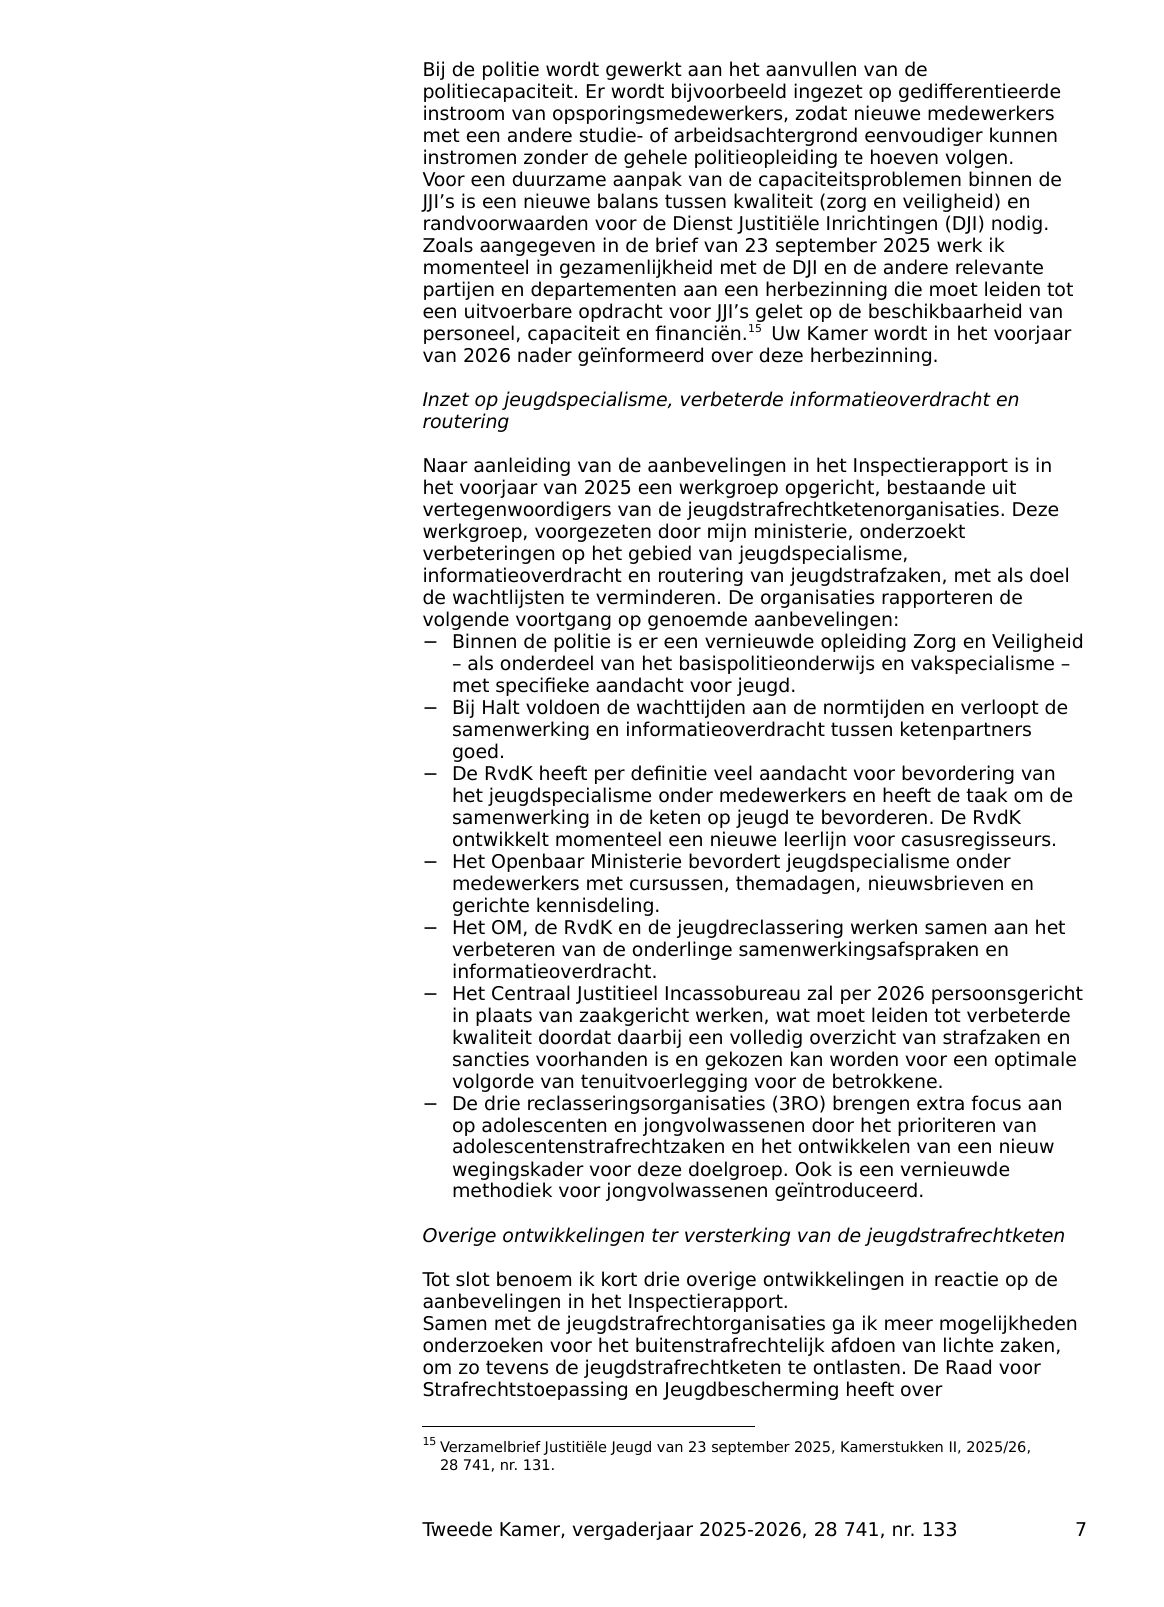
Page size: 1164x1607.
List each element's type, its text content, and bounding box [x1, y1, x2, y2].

text − Het Centraal Justitieel Incassobureau zal per 2026 persoonsgericht in plaats van zaakgericht werken, wat moet leiden tot verbeterde kwaliteit doordat daarbij een volledig overzicht van strafzaken en sancties voorhanden is en gekozen kan worden voor een optimale volgorde van tenuitvoerlegging voor de betrokkene. [422, 983, 1087, 1092]
subtitle Overige ontwikkelingen ter versterking van de jeugdstrafrechtketen [422, 1224, 1087, 1247]
text − Bij Halt voldoen de wachttijden aan de normtijden en verloopt de samenwerking en informatieoverdracht tussen ketenpartners goed. [422, 697, 1087, 763]
text − De drie reclasseringsorganisaties (3RO) brengen extra focus aan op adolescenten en jongvolwassenen door het prioriteren van adolescentenstrafrechtzaken en het ontwikkelen van een nieuw wegingskader voor deze doelgroep. Ook is een vernieuwde methodiek voor jongvolwassenen geïntroduceerd. [422, 1092, 1087, 1202]
text Tot slot benoem ik kort drie overige ontwikkelingen in reactie op de aanbevelingen in het Inspectierapport. [422, 1269, 1087, 1313]
text − Het Openbaar Ministerie bevordert jeugdspecialisme onder medewerkers met cursussen, themadagen, nieuwsbrieven en gerichte kennisdeling. [422, 851, 1087, 917]
text Voor een duurzame aanpak van de capaciteitsproblemen binnen de JJI’s is een nieuwe balans tussen kwaliteit (zorg en veiligheid) en randvoorwaarden voor de Dienst Justitiële Inrichtingen (DJI) nodig. Zoals aangegeven in de brief van 23 september 2025 werk ik momenteel in gezamenlijkheid met de DJI en de andere relevante partijen en departementen aan een herbezinning die moet leiden tot een uitvoerbare opdracht voor JJI’s gelet op de beschikbaarheid van personeel, capaciteit en financiën. Uw Kamer wordt in het voorjaar van 2026 nader geïnformeerd over deze herbezinning. [422, 169, 1087, 367]
text − Het OM, de RvdK en de jeugdreclassering werken samen aan het verbeteren van de onderlinge samenwerkingsafspraken en informatieoverdracht. [422, 917, 1087, 983]
text − De RvdK heeft per definitie veel aandacht voor bevordering van het jeugdspecialisme onder medewerkers en heeft de taak om de samenwerking in de keten op jeugd te bevorderen. De RvdK ontwikkelt momenteel een nieuwe leerlijn voor casusregisseurs. [422, 763, 1087, 851]
text Naar aanleiding van de aanbevelingen in het Inspectierapport is in het voorjaar van 2025 een werkgroep opgericht, bestaande uit vertegenwoordigers van de jeugdstrafrechtketenorganisaties. Deze werkgroep, voorgezeten door mijn ministerie, onderzoekt verbeteringen op het gebied van jeugdspecialisme, informatieoverdracht en routering van jeugdstrafzaken, met als doel de wachtlijsten te verminderen. De organisaties rapporteren de volgende voortgang op genoemde aanbevelingen: [422, 455, 1087, 631]
text Verzamelbrief Justitiële Jeugd van 23 september 2025, Kamerstukken II, 2025/26, 28 741, nr. 131. [422, 1435, 1087, 1474]
text Samen met de jeugdstrafrechtorganisaties ga ik meer mogelijkheden onderzoeken voor het buitenstrafrechtelijk afdoen van lichte zaken, om zo tevens de jeugdstrafrechtketen te ontlasten. De Raad voor Strafrechtstoepassing en Jeugdbescherming heeft over [422, 1313, 1087, 1401]
text Bij de politie wordt gewerkt aan het aanvullen van de politiecapaciteit. Er wordt bijvoorbeeld ingezet op gedifferentieerde instroom van opsporingsmedewerkers, zodat nieuwe medewerkers met een andere studie- of arbeidsachtergrond eenvoudiger kunnen instromen zonder de gehele politieopleiding te hoeven volgen. [422, 59, 1087, 169]
text − Binnen de politie is er een vernieuwde opleiding Zorg en Veiligheid – als onderdeel van het basispolitieonderwijs en vakspecialisme – met specifieke aandacht voor jeugd. [422, 631, 1087, 697]
subtitle Inzet op jeugdspecialisme, verbeterde informatieoverdracht en routering [422, 389, 1087, 433]
